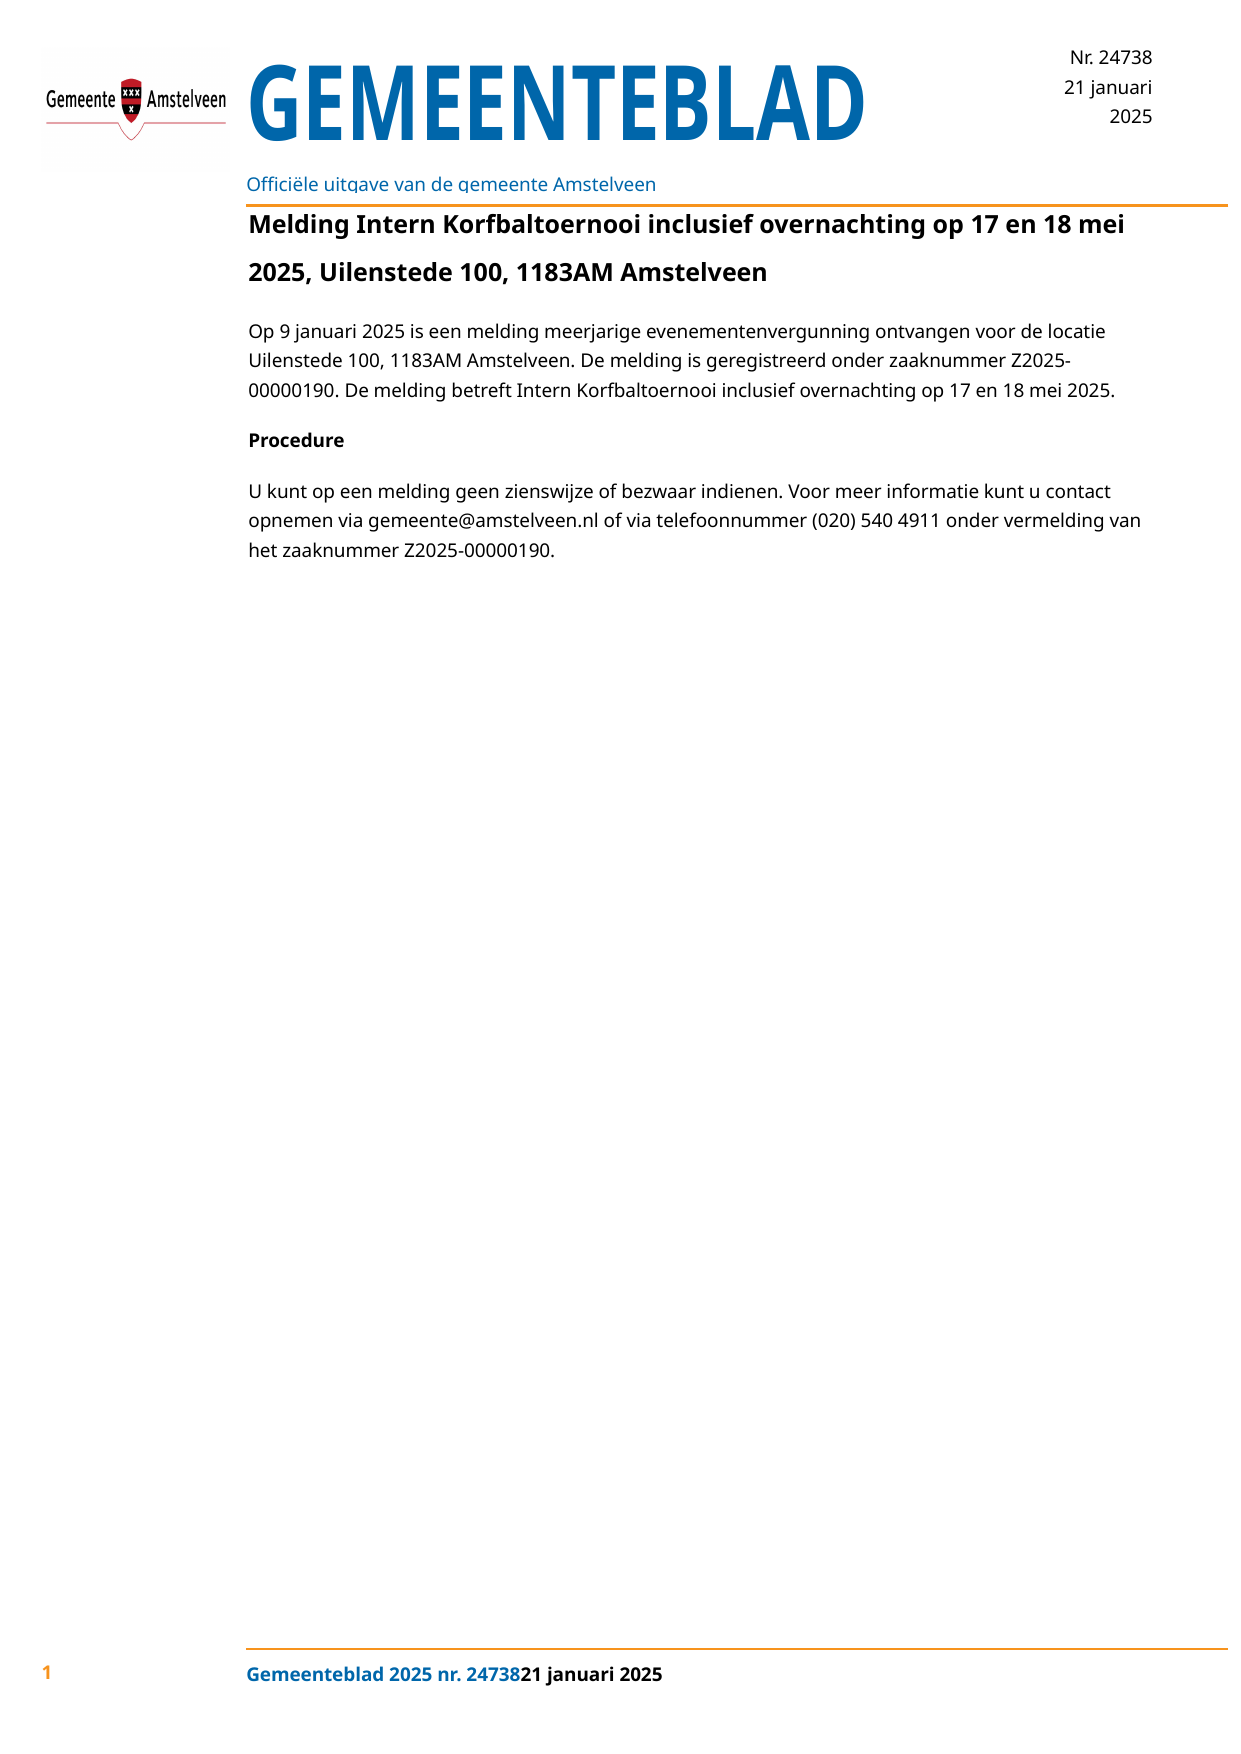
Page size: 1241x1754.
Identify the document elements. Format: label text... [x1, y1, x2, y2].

text U kunt op een melding geen zienswijze of bezwaar indienen. Voor meer informatie kunt u contact opnemen via gemeente@amstelveen.nl of via telefoonnummer (020) 540 4911 onder vermelding van het zaaknummer Z2025-00000190. [248, 478, 1152, 563]
text Melding Intern Korfbaltoernooi inclusief overnachting op 17 en 18 mei 2025, Uilenstede 100, 1183AM Amstelveen [248, 207, 1152, 288]
text Op 9 januari 2025 is een melding meerjarige evenementenvergunning ontvangen voor de locatie Uilenstede 100, 1183AM Amstelveen. De melding is geregistreerd onder zaaknummer Z2025-00000190. De melding betreft Intern Korfbaltoernooi inclusief overnachting op 17 en 18 mei 2025. [248, 318, 1152, 403]
text Procedure [248, 427, 1152, 453]
picture [41, 47, 231, 172]
